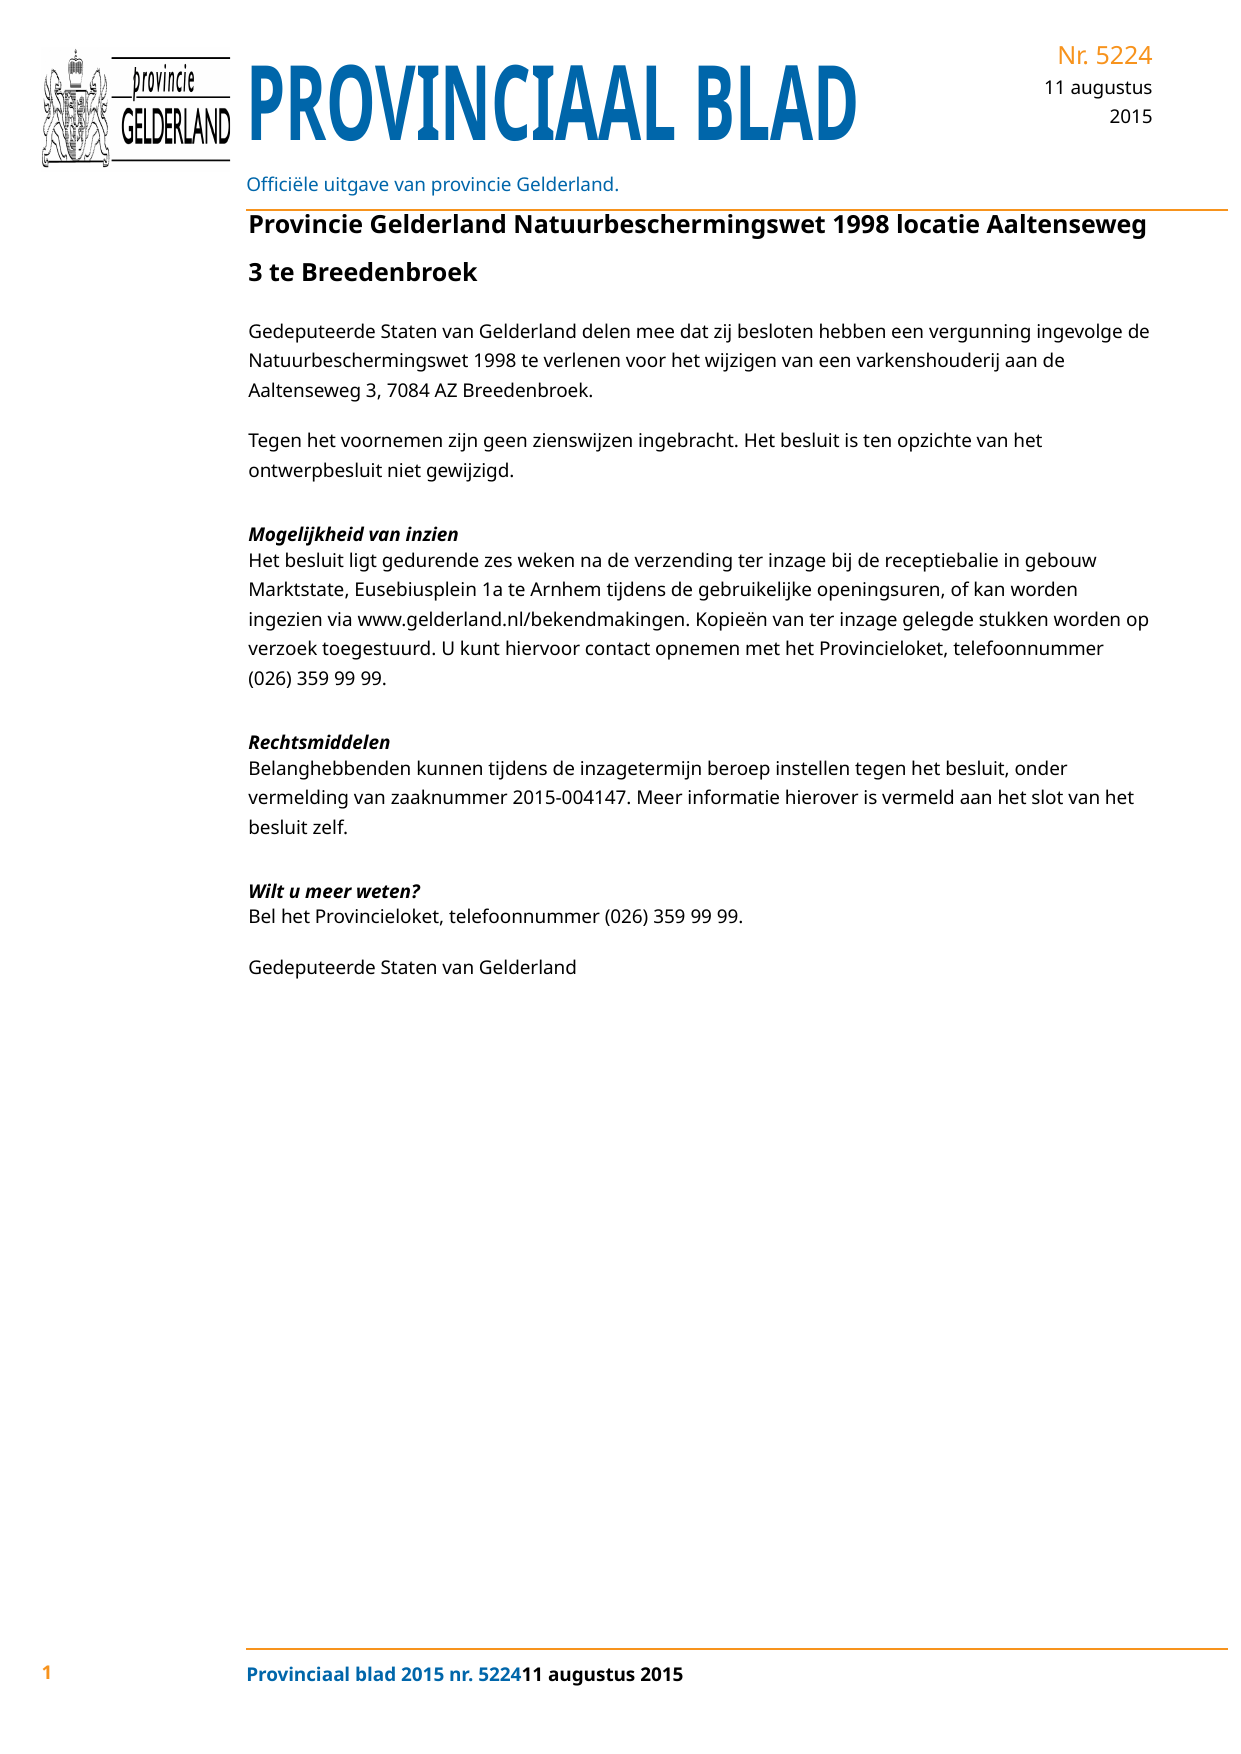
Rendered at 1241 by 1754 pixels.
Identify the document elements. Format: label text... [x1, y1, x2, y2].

text Gedeputeerde Staten van Gelderland [248, 954, 1152, 980]
text Provincie Gelderland Natuurbeschermingswet 1998 locatie Aaltenseweg 3 te Breedenbroek [248, 211, 1152, 288]
text Gedeputeerde Staten van Gelderland delen mee dat zij besloten hebben een vergunning ingevolge de Natuurbeschermingswet 1998 te verlenen voor het wijzigen van een varkenshouderij aan de Aaltenseweg 3, 7084 AZ Breedenbroek. [248, 318, 1152, 403]
text Bel het Provincieloket, telefoonnummer (026) 359 99 99. [248, 904, 1152, 929]
text Tegen het voornemen zijn geen zienswijzen ingebracht. Het besluit is ten opzichte van het ontwerpbesluit niet gewijzigd. [248, 427, 1152, 483]
text Belanghebbenden kunnen tijdens de inzagetermijn beroep instellen tegen het besluit, onder vermelding van zaaknummer 2015-004147. Meer informatie hierover is vermeld aan het slot van het besluit zelf. [248, 755, 1152, 840]
text Het besluit ligt gedurende zes weken na de verzending ter inzage bij de receptiebalie in gebouw Marktstate, Eusebiusplein 1a te Arnhem tijdens de gebruikelijke openingsuren, of kan worden ingezien via www.gelderland.nl/bekendmakingen. Kopieën van ter inzage gelegde stukken worden op verzoek toegestuurd. U kunt hiervoor contact opnemen met het Provincieloket, telefoonnummer (026) 359 99 99. [248, 547, 1152, 691]
text Rechtsmiddelen [248, 729, 1152, 755]
text Mogelijkheid van inzien [248, 521, 1152, 547]
picture [41, 47, 231, 172]
text Wilt u meer weten? [248, 878, 1152, 904]
